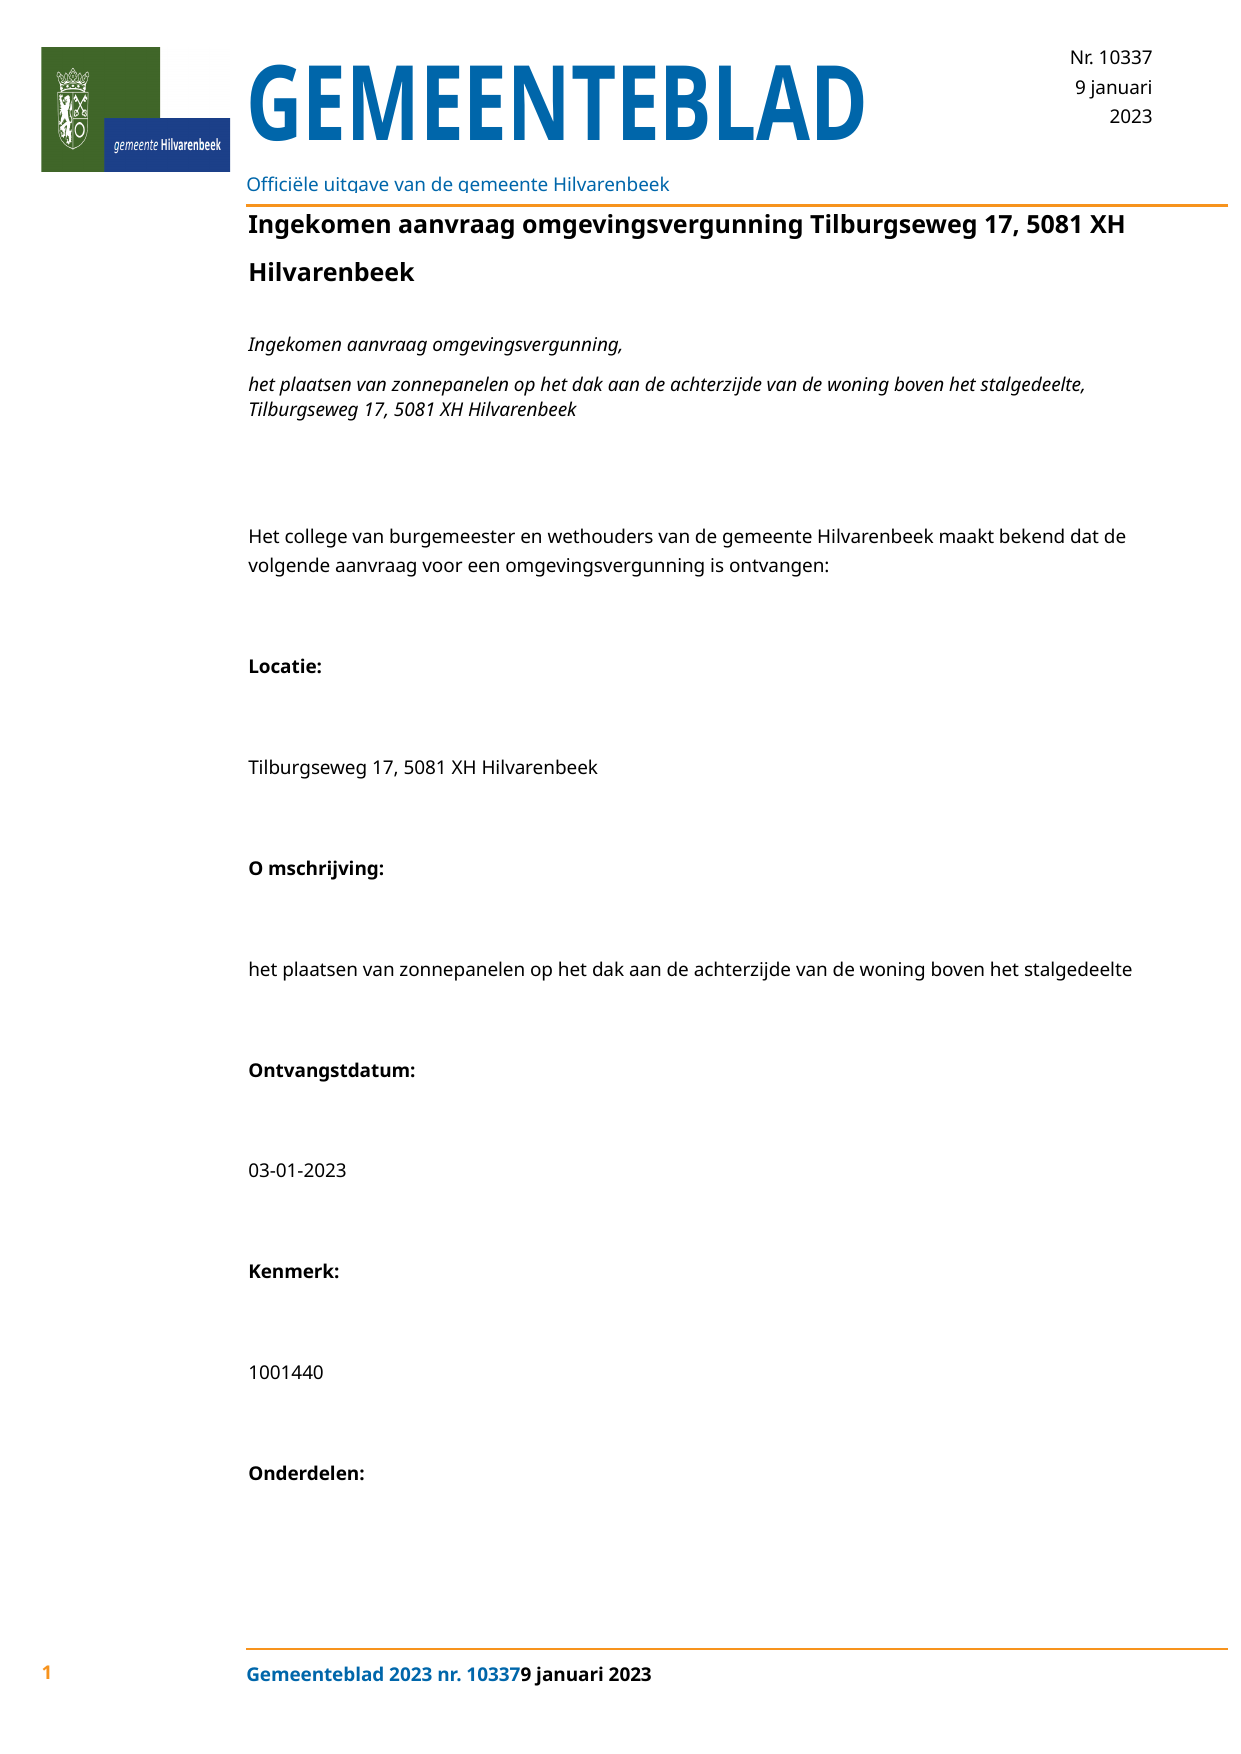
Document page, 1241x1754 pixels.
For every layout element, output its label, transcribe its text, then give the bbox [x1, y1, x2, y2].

text Het college van burgemeester en wethouders van de gemeente Hilvarenbeek maakt bekend dat de volgende aanvraag voor een omgevingsvergunning is ontvangen: [248, 523, 1152, 578]
text Ingekomen aanvraag omgevingsvergunning Tilburgseweg 17, 5081 XH Hilvarenbeek [248, 207, 1152, 288]
text Ingekomen aanvraag omgevingsvergunning, [248, 331, 1152, 357]
text Locatie: [248, 653, 1152, 679]
text O mschrijving: [248, 855, 1152, 881]
text Onderdelen: [248, 1460, 1152, 1486]
text het plaatsen van zonnepanelen op het dak aan de achterzijde van de woning boven het stalgedeelte [248, 956, 1152, 982]
text 03-01-2023 [248, 1158, 1152, 1183]
text Ontvangstdatum: [248, 1057, 1152, 1082]
text Tilburgseweg 17, 5081 XH Hilvarenbeek [248, 754, 1152, 780]
text 1001440 [248, 1359, 1152, 1385]
text het plaatsen van zonnepanelen op het dak aan de achterzijde van de woning boven het stalgedeelte, Tilburgseweg 17, 5081 XH Hilvarenbeek [248, 371, 1152, 422]
picture [41, 47, 231, 172]
text Kenmerk: [248, 1258, 1152, 1284]
